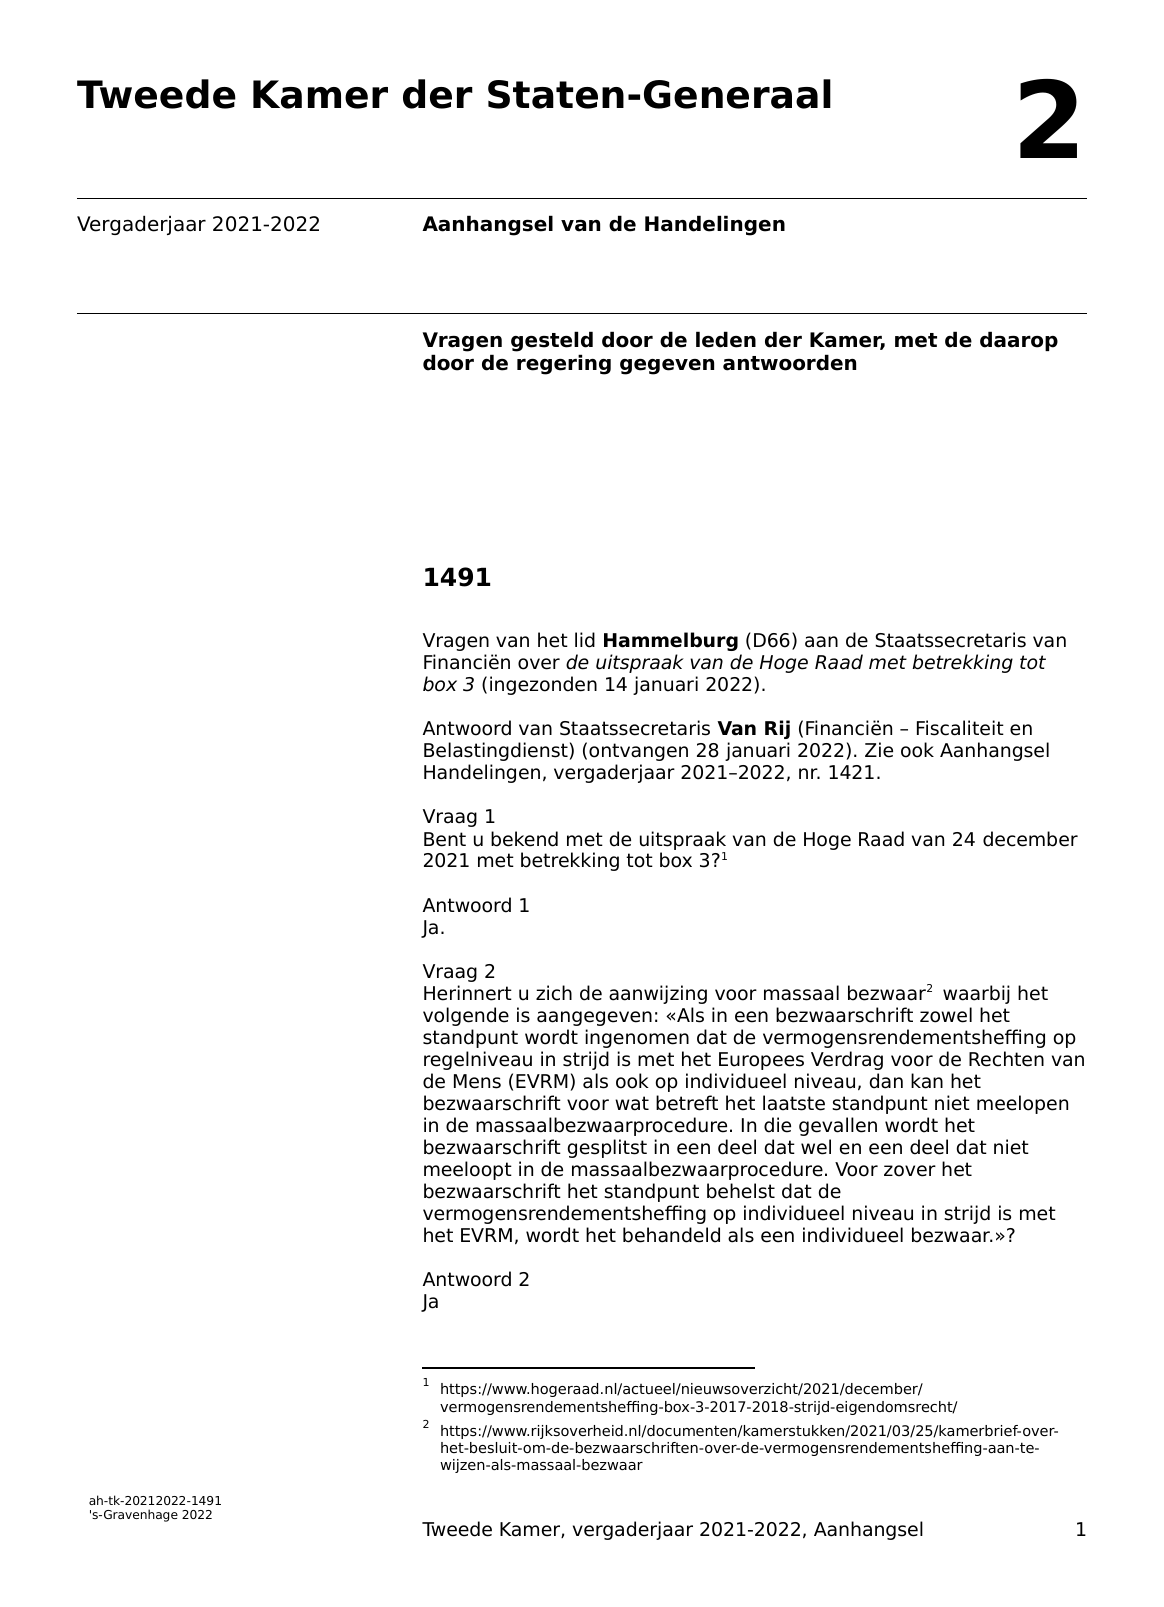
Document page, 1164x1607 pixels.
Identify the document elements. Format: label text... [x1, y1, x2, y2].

table_cell [77, 314, 422, 375]
text Bent u bekend met de uitspraak van de Hoge Raad van 24 december 2021 met betrekking tot box 3? [422, 828, 1087, 872]
table_header Tweede Kamer der Staten-Generaal [77, 59, 886, 198]
table_cell Vragen gesteld door de leden der Kamer, met de daarop door de regering gegeven antwoorden [422, 314, 1087, 375]
text https://www.rijksoverheid.nl/documenten/kamerstukken/2021/03/25/kamerbrief-over-het-besluit-om-de-bezwaarschriften-over-de-vermogensrendementsheffing-aan-te-wijzen-als-massaal-bezwaar [422, 1418, 1087, 1474]
text https://www.hogeraad.nl/actueel/nieuwsoverzicht/2021/december/vermogensrendementsheffing-box-3-2017-2018-strijd-eigendomsrecht/ [422, 1377, 1087, 1416]
text Vraag 1 [422, 806, 1087, 828]
text Antwoord 1 [422, 894, 1087, 917]
text Vragen van het lid Hammelburg (D66) aan de Staatssecretaris van Financiën over de uitspraak van de Hoge Raad met betrekking tot box 3 (ingezonden 14 januari 2022). [422, 630, 1087, 696]
table_cell Vergaderjaar 2021-2022 [77, 199, 422, 313]
text Antwoord van Staatssecretaris Van Rij (Financiën – Fiscaliteit en Belastingdienst) (ontvangen 28 januari 2022). Zie ook Aanhangsel Handelingen, vergaderjaar 2021–2022, nr. 1421. [422, 718, 1087, 784]
text Ja [422, 1291, 1087, 1313]
text Vraag 2 [422, 961, 1087, 983]
text ah-tk-20212022-1491 [88, 1494, 323, 1508]
text Herinnert u zich de aanwijzing voor massaal bezwaar waarbij het volgende is aangegeven: «Als in een bezwaarschrift zowel het standpunt wordt ingenomen dat de vermogensrendementsheffing op regelniveau in strijd is met het Europees Verdrag voor de Rechten van de Mens (EVRM) als ook op individueel niveau, dan kan het bezwaarschrift voor wat betreft het laatste standpunt niet meelopen in de massaalbezwaarprocedure. In die gevallen wordt het bezwaarschrift gesplitst in een deel dat wel en een deel dat niet meeloopt in de massaalbezwaarprocedure. Voor zover het bezwaarschrift het standpunt behelst dat de vermogensrendementsheffing op individueel niveau in strijd is met het EVRM, wordt het behandeld als een individueel bezwaar.»? [422, 983, 1087, 1246]
text Ja. [422, 917, 1087, 938]
text 's-Gravenhage 2022 [88, 1508, 323, 1522]
text 1491 [422, 563, 1087, 592]
table_cell Aanhangsel van de Handelingen [422, 199, 1087, 313]
text Antwoord 2 [422, 1269, 1087, 1291]
table_header 2 [886, 59, 1087, 198]
